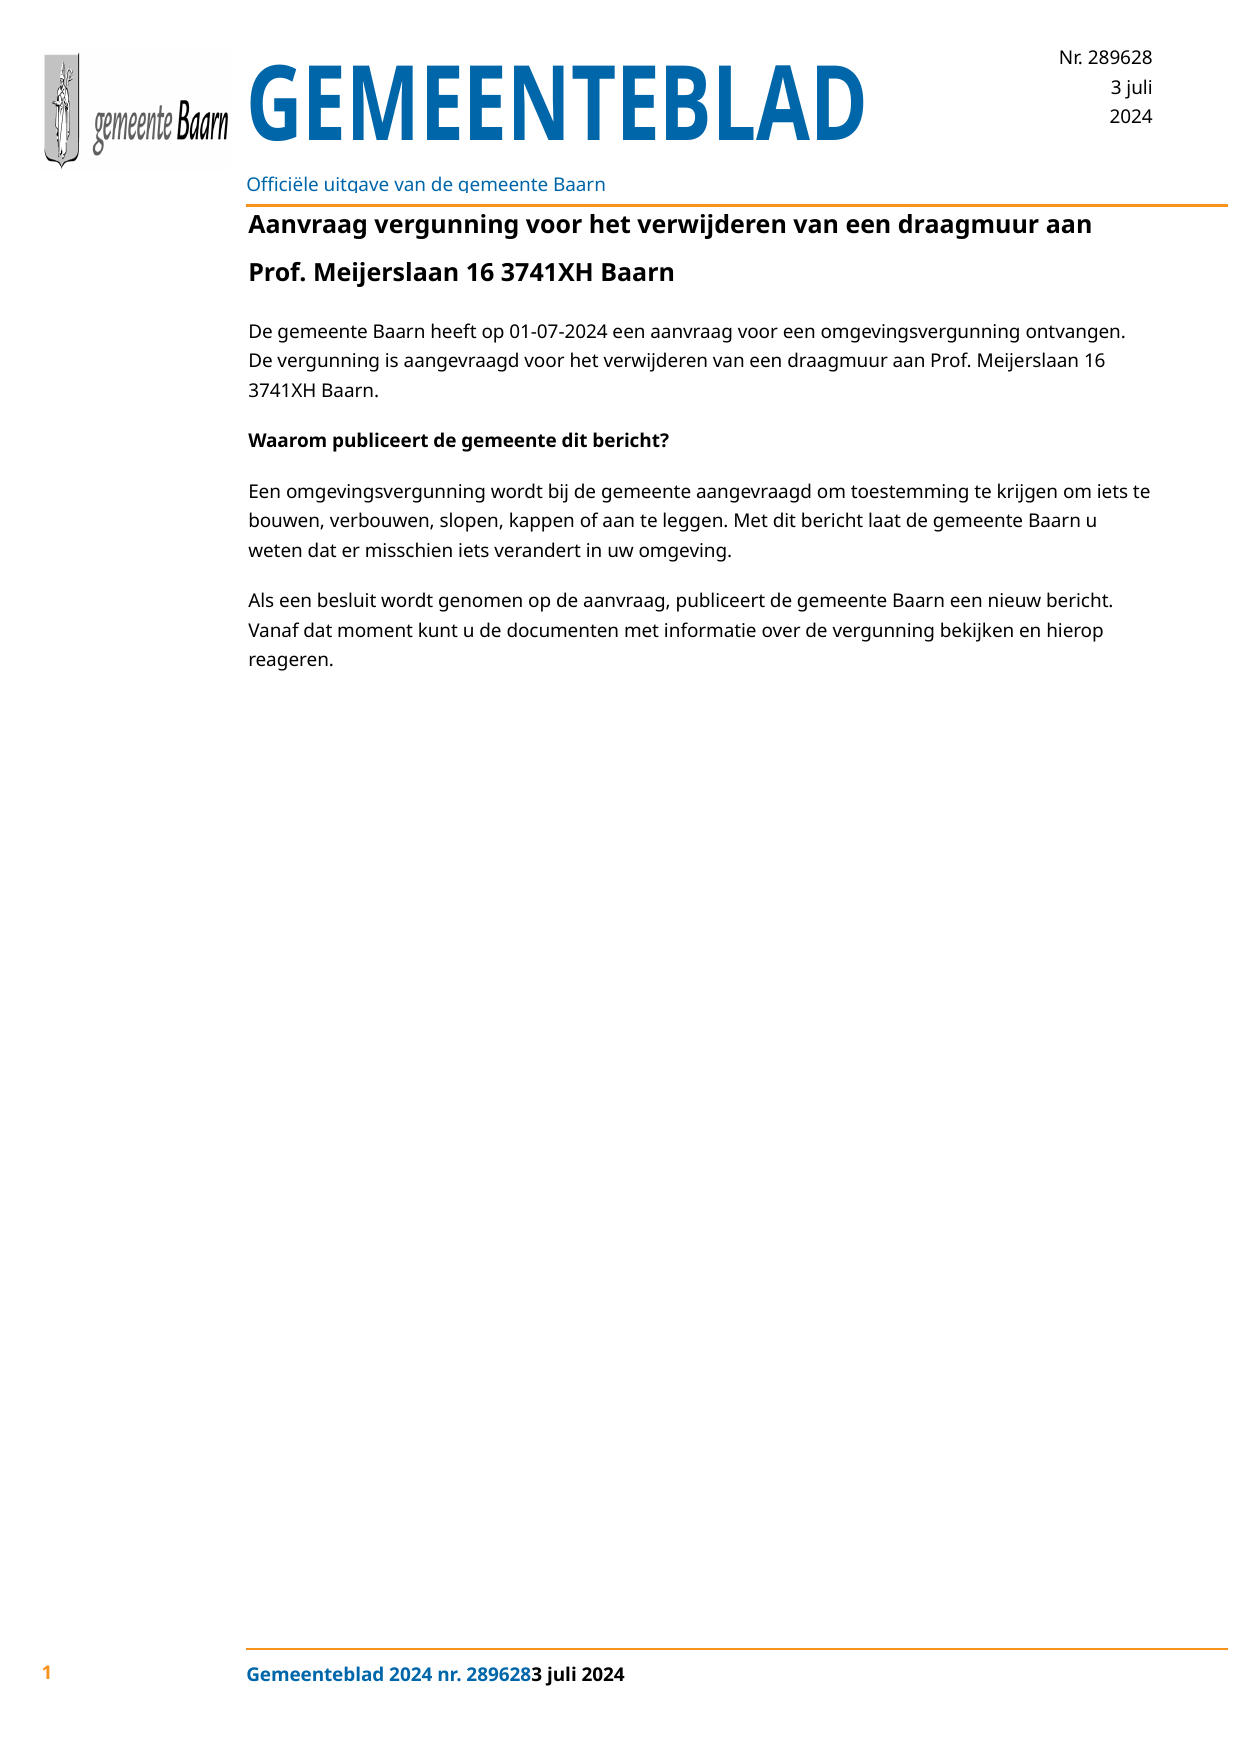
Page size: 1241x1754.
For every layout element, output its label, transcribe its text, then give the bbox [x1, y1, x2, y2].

picture [41, 47, 231, 172]
text Waarom publiceert de gemeente dit bericht? [248, 427, 1152, 453]
text Een omgevingsvergunning wordt bij de gemeente aangevraagd om toestemming te krijgen om iets te bouwen, verbouwen, slopen, kappen of aan te leggen. Met dit bericht laat de gemeente Baarn u weten dat er misschien iets verandert in uw omgeving. [248, 478, 1152, 563]
text Aanvraag vergunning voor het verwijderen van een draagmuur aan Prof. Meijerslaan 16 3741XH Baarn [248, 207, 1152, 288]
text Als een besluit wordt genomen op de aanvraag, publiceert de gemeente Baarn een nieuw bericht. Vanaf dat moment kunt u de documenten met informatie over de vergunning bekijken en hierop reageren. [248, 587, 1152, 672]
text De gemeente Baarn heeft op 01-07-2024 een aanvraag voor een omgevingsvergunning ontvangen. De vergunning is aangevraagd voor het verwijderen van een draagmuur aan Prof. Meijerslaan 16 3741XH Baarn. [248, 318, 1152, 403]
